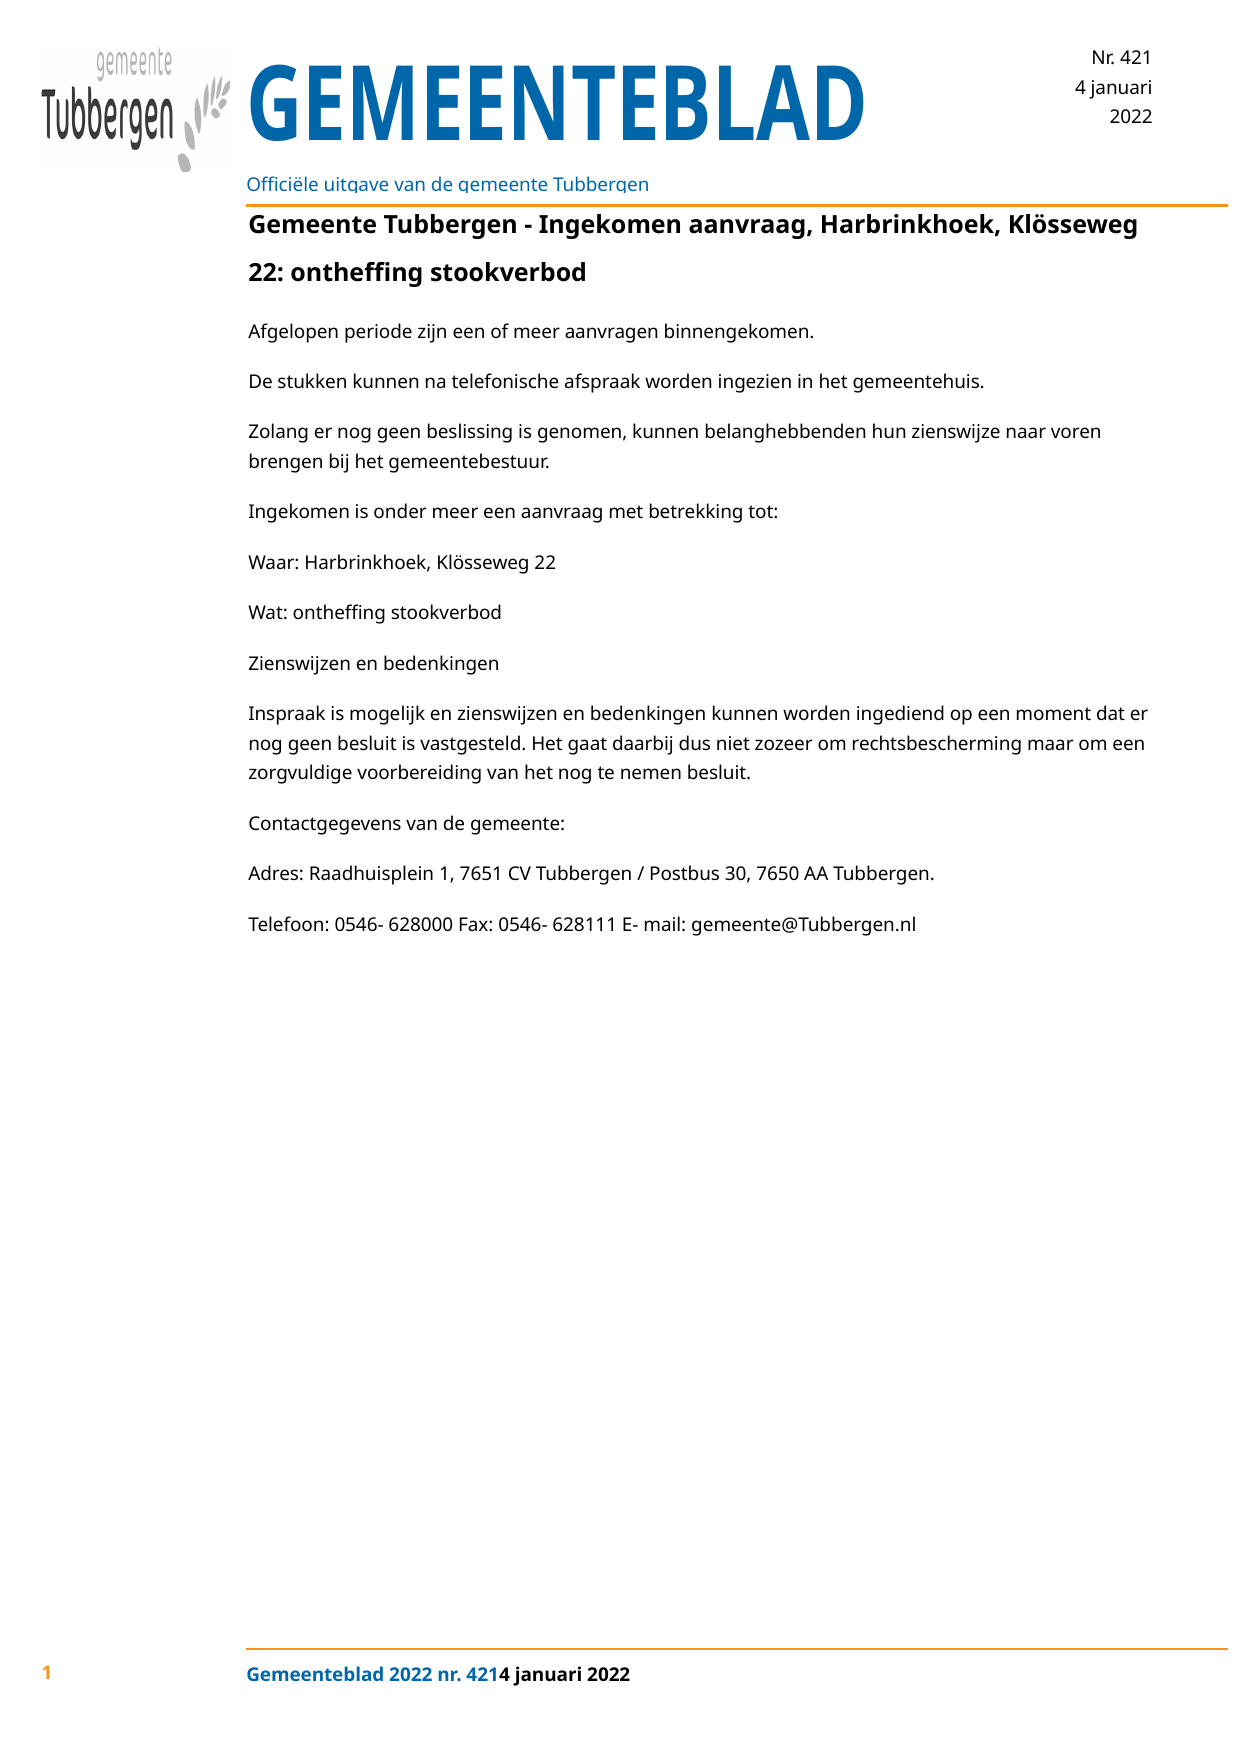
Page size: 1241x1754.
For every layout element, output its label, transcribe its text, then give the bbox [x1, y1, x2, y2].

text De stukken kunnen na telefonische afspraak worden ingezien in het gemeentehuis. [248, 368, 1152, 394]
text Contactgegevens van de gemeente: [248, 810, 1152, 836]
text Adres: Raadhuisplein 1, 7651 CV Tubbergen / Postbus 30, 7650 AA Tubbergen. [248, 860, 1152, 886]
text Waar: Harbrinkhoek, Klösseweg 22 [248, 549, 1152, 575]
text Afgelopen periode zijn een of meer aanvragen binnengekomen. [248, 318, 1152, 344]
text Zienswijzen en bedenkingen [248, 650, 1152, 676]
text Ingekomen is onder meer een aanvraag met betrekking tot: [248, 499, 1152, 524]
text Telefoon: 0546- 628000 Fax: 0546- 628111 E- mail: gemeente@Tubbergen.nl [248, 911, 1152, 937]
text Wat: ontheffing stookverbod [248, 599, 1152, 625]
text Zolang er nog geen beslissing is genomen, kunnen belanghebbenden hun zienswijze naar voren brengen bij het gemeentebestuur. [248, 419, 1152, 474]
text Inspraak is mogelijk en zienswijzen en bedenkingen kunnen worden ingediend op een moment dat er nog geen besluit is vastgesteld. Het gaat daarbij dus niet zozeer om rechtsbescherming maar om een zorgvuldige voorbereiding van het nog te nemen besluit. [248, 700, 1152, 785]
picture [41, 47, 231, 172]
text Gemeente Tubbergen - Ingekomen aanvraag, Harbrinkhoek, Klösseweg 22: ontheffing stookverbod [248, 207, 1152, 288]
